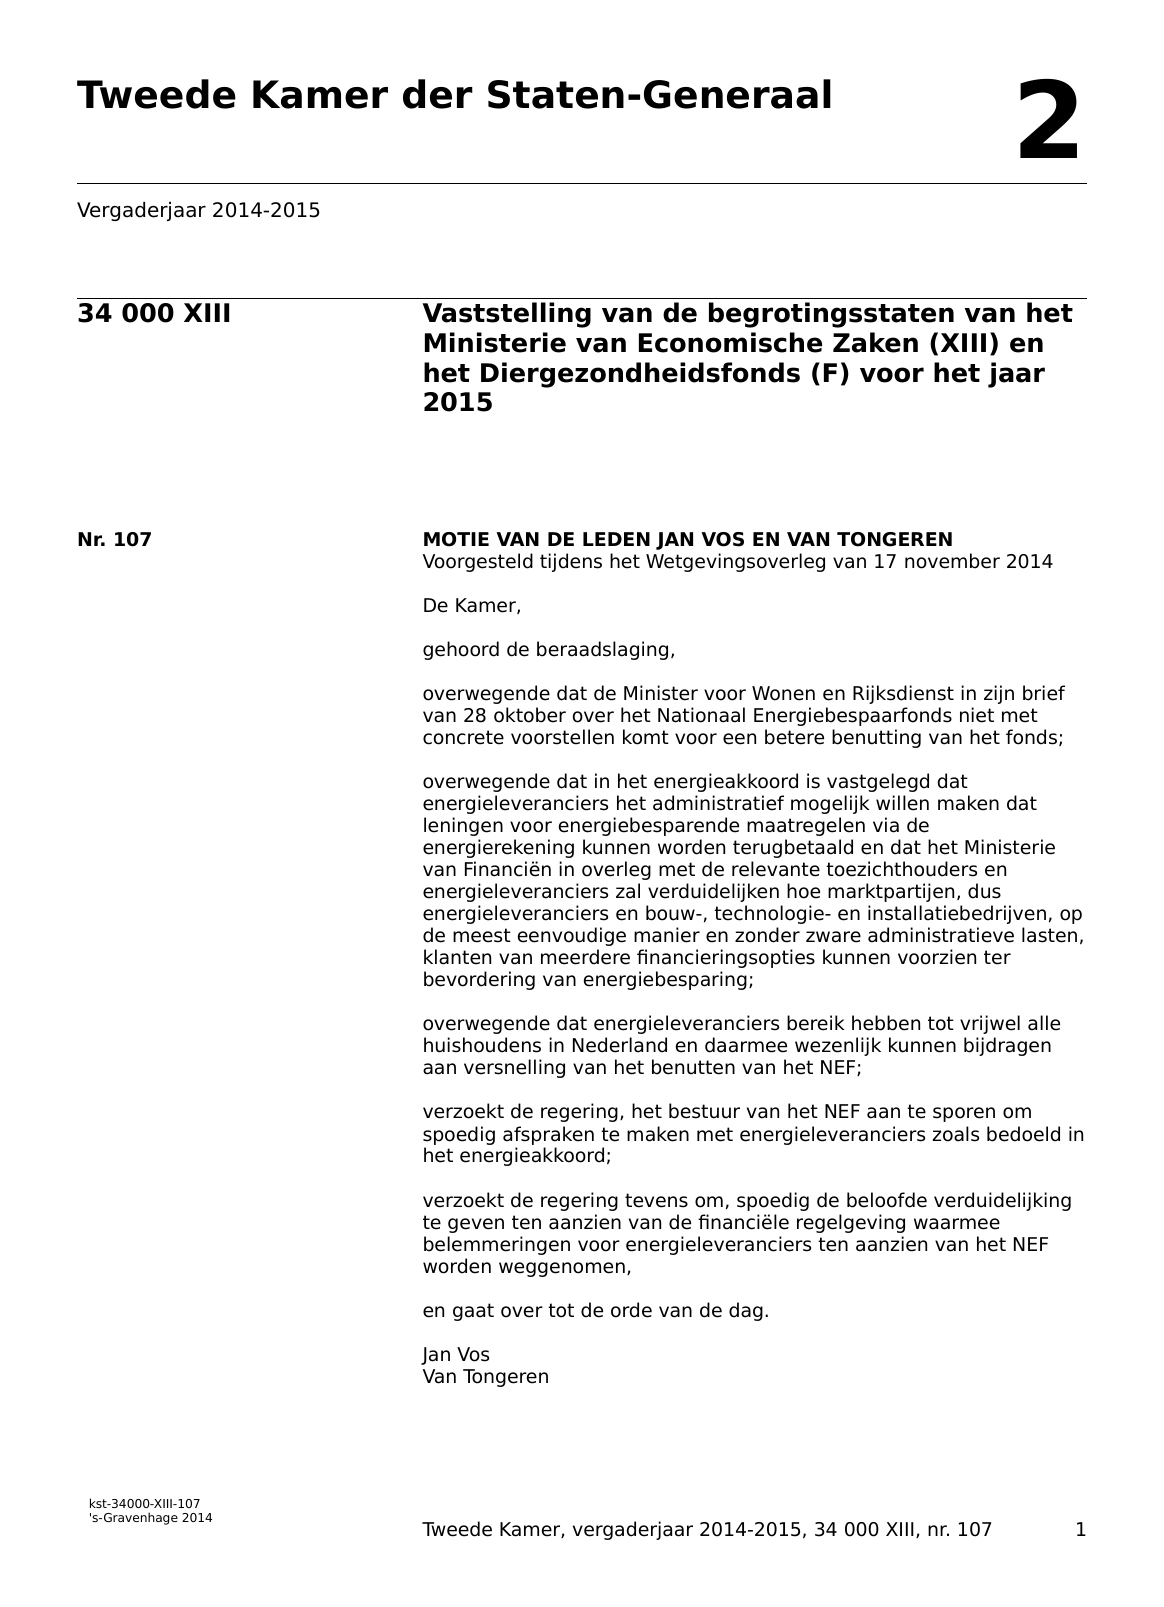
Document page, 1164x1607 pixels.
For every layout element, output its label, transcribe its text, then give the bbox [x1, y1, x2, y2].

text verzoekt de regering, het bestuur van het NEF aan te sporen om spoedig afspraken te maken met energieleveranciers zoals bedoeld in het energieakkoord; [422, 1101, 1087, 1167]
text overwegende dat in het energieakkoord is vastgelegd dat energieleveranciers het administratief mogelijk willen maken dat leningen voor energiebesparende maatregelen via de energierekening kunnen worden terugbetaald en dat het Ministerie van Financiën in overleg met de relevante toezichthouders en energieleveranciers zal verduidelijken hoe marktpartijen, dus energieleveranciers en bouw-, technologie- en installatiebedrijven, op de meest eenvoudige manier en zonder zware administratieve lasten, klanten van meerdere financieringsopties kunnen voorzien ter bevordering van energiebesparing; [422, 771, 1087, 991]
text Jan Vos [422, 1344, 1087, 1366]
text overwegende dat energieleveranciers bereik hebben tot vrijwel alle huishoudens in Nederland en daarmee wezenlijk kunnen bijdragen aan versnelling van het benutten van het NEF; [422, 1013, 1087, 1079]
text overwegende dat de Minister voor Wonen en Rijksdienst in zijn brief van 28 oktober over het Nationaal Energiebespaarfonds niet met concrete voorstellen komt voor een betere benutting van het fonds; [422, 683, 1087, 749]
text kst-34000-XIII-107 [88, 1497, 323, 1511]
table_header 2 [886, 59, 1087, 183]
table_header Tweede Kamer der Staten-Generaal [77, 59, 886, 183]
text De Kamer, [422, 595, 1087, 617]
text verzoekt de regering tevens om, spoedig de beloofde verduidelijking te geven ten aanzien van de financiële regelgeving waarmee belemmeringen voor energieleveranciers ten aanzien van het NEF worden weggenomen, [422, 1189, 1087, 1277]
text 's-Gravenhage 2014 [88, 1511, 323, 1525]
subtitle 34 000 XIII Vaststelling van de begrotingsstaten van het Ministerie van Economische Zaken (XIII) en het Diergezondheidsfonds (F) voor het jaar 2015 [77, 299, 1087, 418]
text Voorgesteld tijdens het Wetgevingsoverleg van 17 november 2014 [422, 551, 1087, 573]
text Van Tongeren [422, 1366, 1087, 1388]
table_cell Vergaderjaar 2014-2015 [77, 184, 1087, 298]
text gehoord de beraadslaging, [422, 639, 1087, 661]
subtitle Nr. 107 MOTIE VAN DE LEDEN JAN VOS EN VAN TONGEREN [77, 529, 1087, 551]
text en gaat over tot de orde van de dag. [422, 1300, 1087, 1322]
